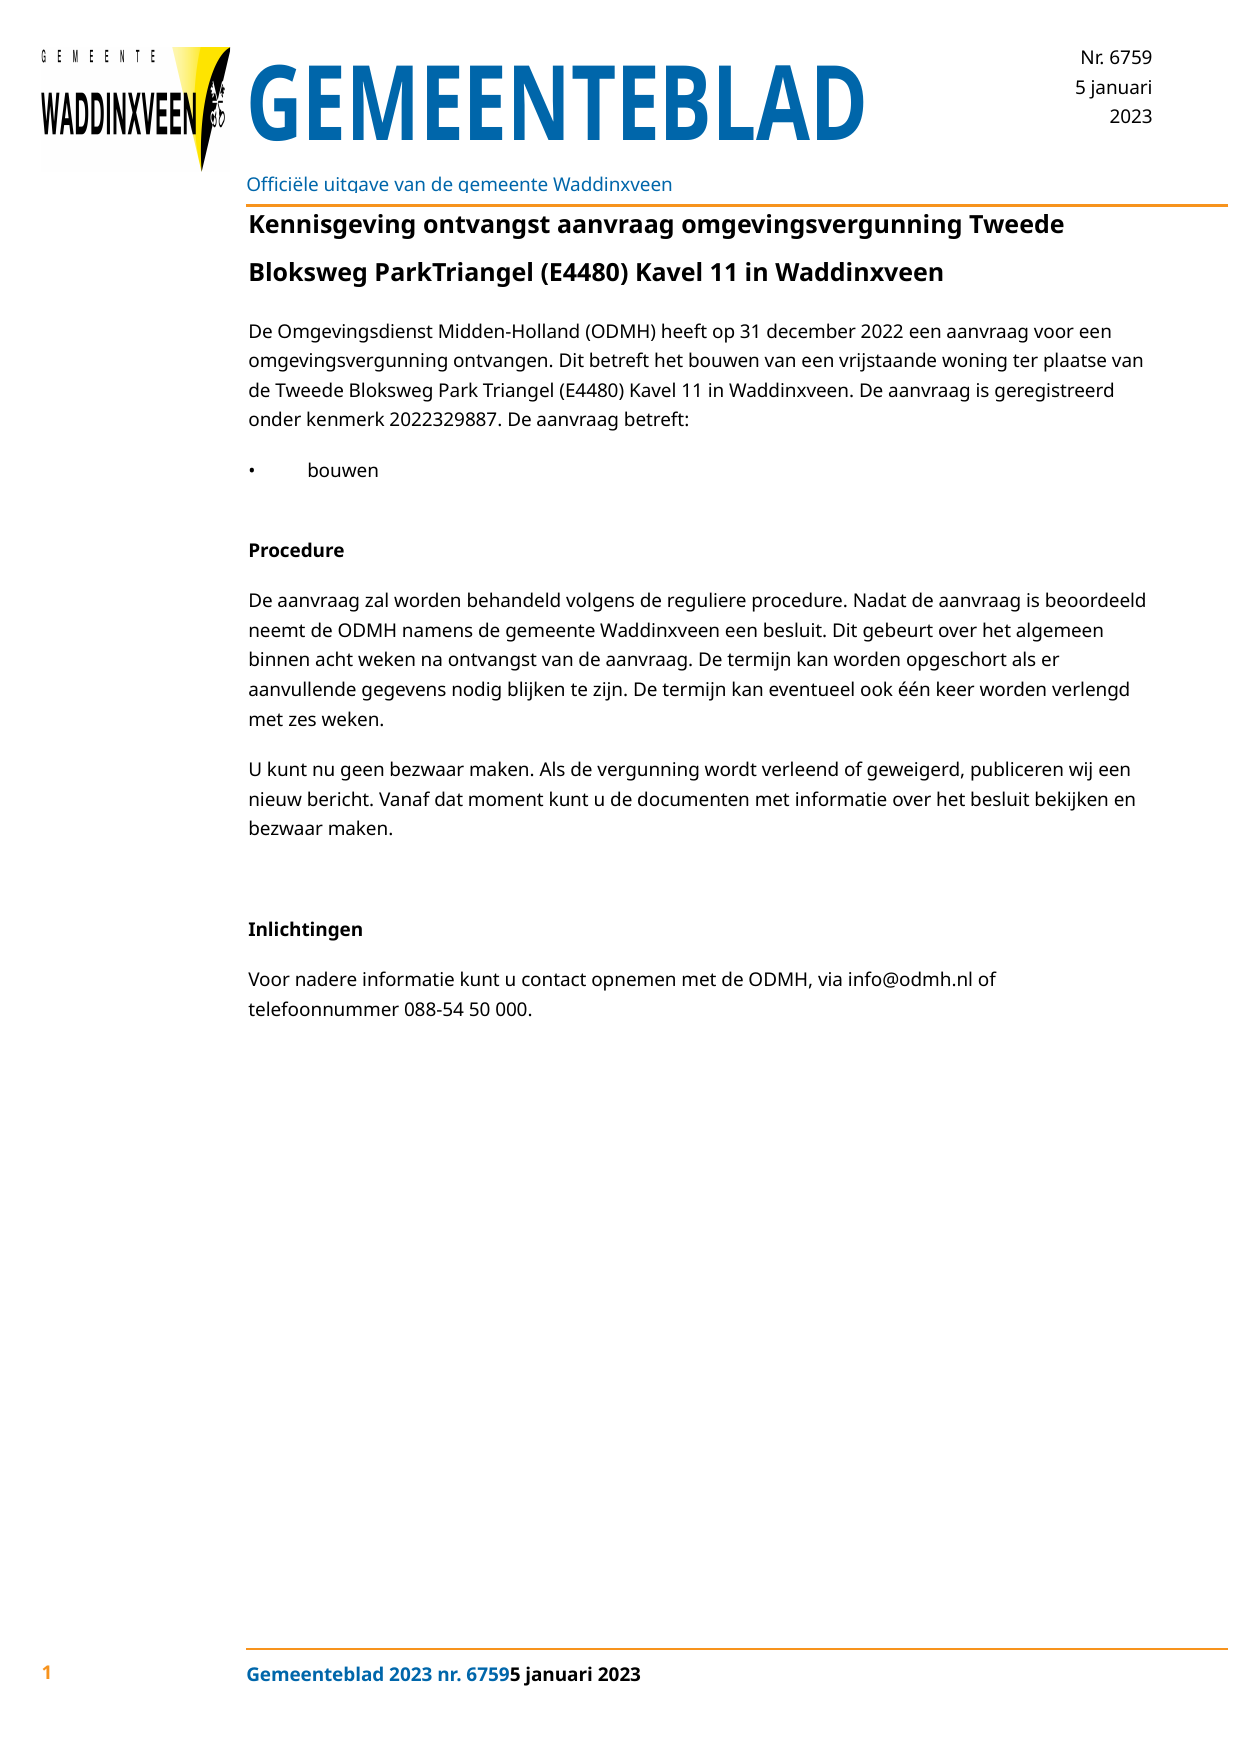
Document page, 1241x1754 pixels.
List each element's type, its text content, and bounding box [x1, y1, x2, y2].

text Kennisgeving ontvangst aanvraag omgevingsvergunning Tweede Bloksweg ParkTriangel (E4480) Kavel 11 in Waddinxveen [248, 207, 1152, 288]
text De aanvraag zal worden behandeld volgens de reguliere procedure. Nadat de aanvraag is beoordeeld neemt de ODMH namens de gemeente Waddinxveen een besluit. Dit gebeurt over het algemeen binnen acht weken na ontvangst van de aanvraag. De termijn kan worden opgeschort als er aanvullende gegevens nodig blijken te zijn. De termijn kan eventueel ook één keer worden verlengd met zes weken. [248, 587, 1152, 732]
text De Omgevingsdienst Midden-Holland (ODMH) heeft op 31 december 2022 een aanvraag voor een omgevingsvergunning ontvangen. Dit betreft het bouwen van een vrijstaande woning ter plaatse van de Tweede Bloksweg Park Triangel (E4480) Kavel 11 in Waddinxveen. De aanvraag is geregistreerd onder kenmerk 2022329887. De aanvraag betreft: [248, 318, 1152, 432]
text Procedure [248, 537, 1152, 563]
text U kunt nu geen bezwaar maken. Als de vergunning wordt verleend of geweigerd, publiceren wij een nieuw bericht. Vanaf dat moment kunt u de documenten met informatie over het besluit bekijken en bezwaar maken. [248, 756, 1152, 841]
text Inlichtingen [248, 916, 1152, 942]
text Voor nadere informatie kunt u contact opnemen met de ODMH, via info@odmh.nl of telefoonnummer 088-54 50 000. [248, 967, 1152, 1022]
list bouwen [248, 457, 1152, 483]
picture [41, 47, 231, 172]
